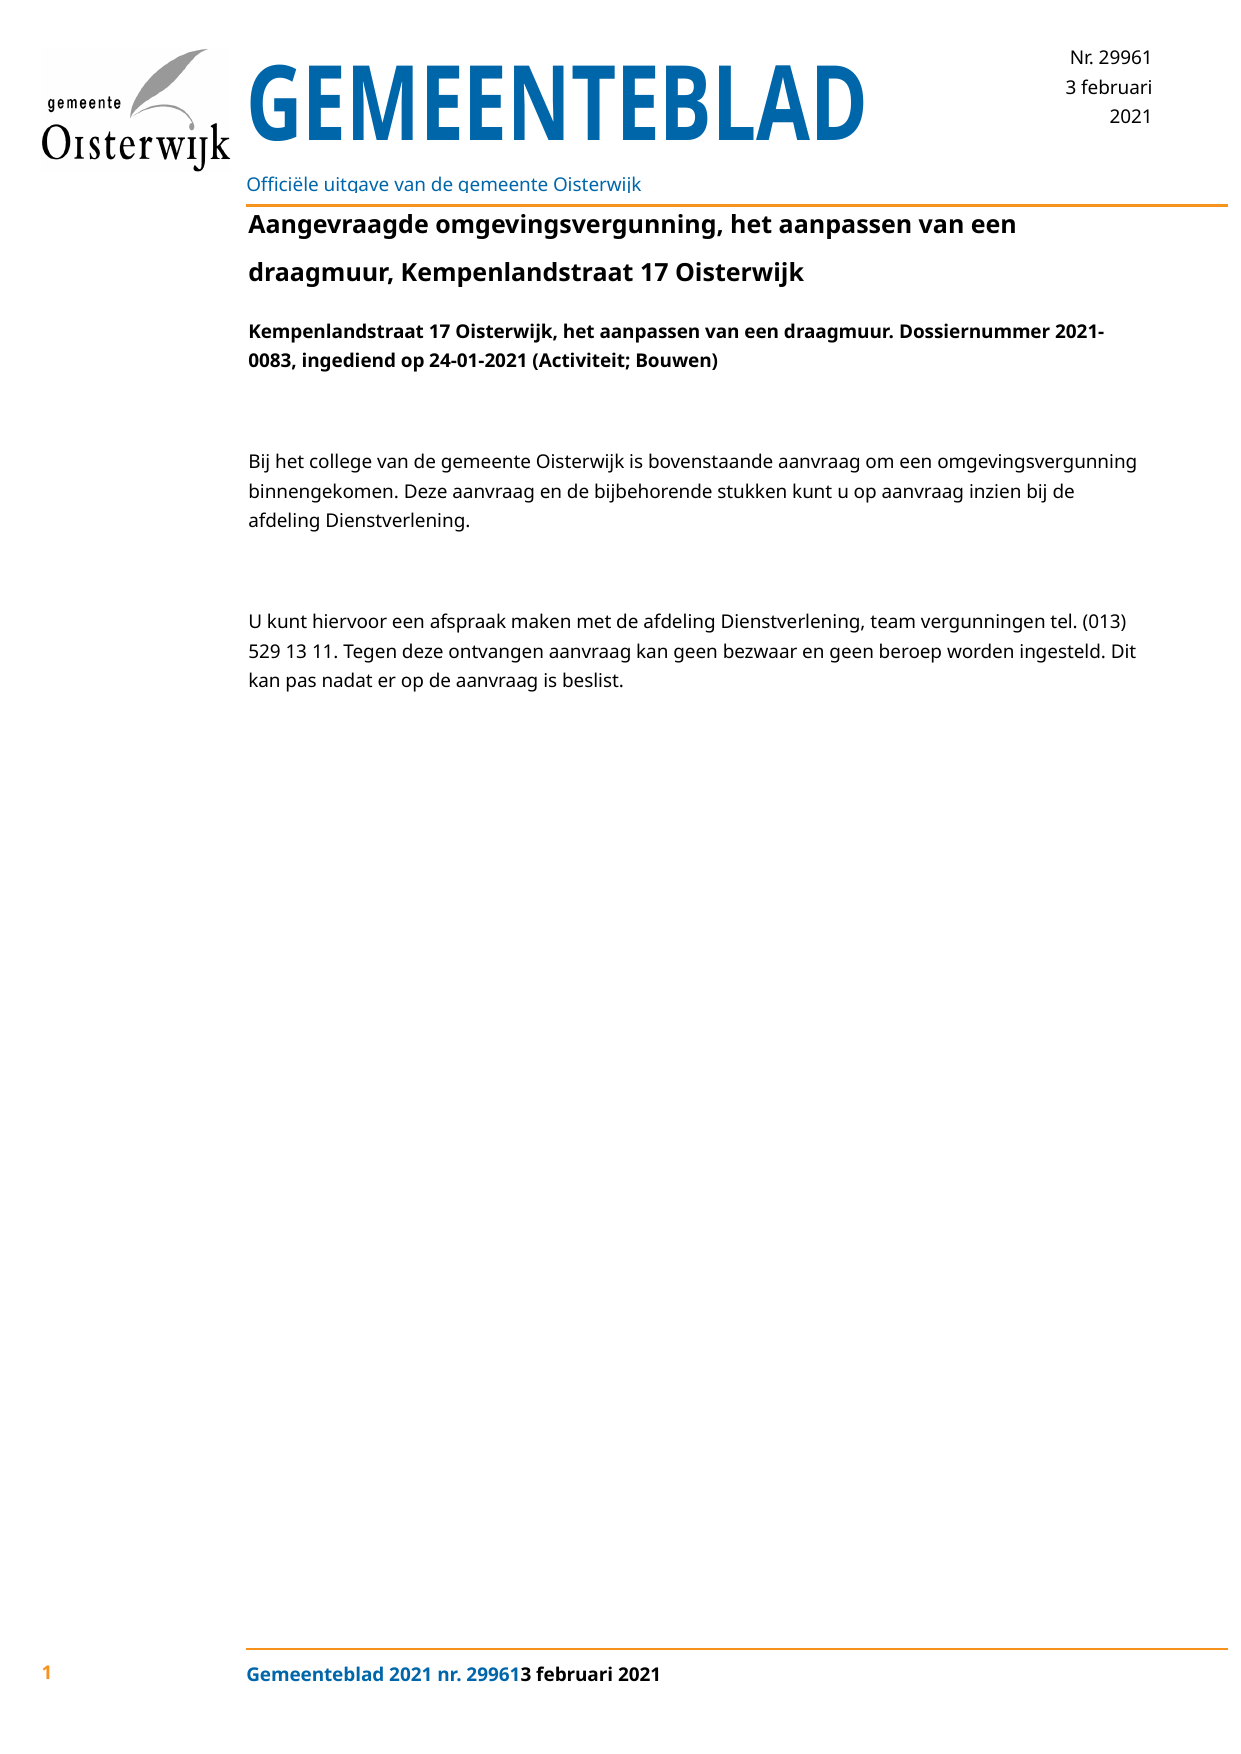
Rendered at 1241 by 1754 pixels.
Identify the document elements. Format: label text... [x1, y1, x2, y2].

text Kempenlandstraat 17 Oisterwijk, het aanpassen van een draagmuur. Dossiernummer 2021-0083, ingediend op 24-01-2021 (Activiteit; Bouwen) [248, 318, 1152, 373]
text Bij het college van de gemeente Oisterwijk is bovenstaande aanvraag om een omgevingsvergunning binnengekomen. Deze aanvraag en de bijbehorende stukken kunt u op aanvraag inzien bij de afdeling Dienstverlening. [248, 448, 1152, 533]
text Aangevraagde omgevingsvergunning, het aanpassen van een draagmuur, Kempenlandstraat 17 Oisterwijk [248, 207, 1152, 288]
text U kunt hiervoor een afspraak maken met de afdeling Dienstverlening, team vergunningen tel. (013) 529 13 11. Tegen deze ontvangen aanvraag kan geen bezwaar en geen beroep worden ingesteld. Dit kan pas nadat er op de aanvraag is beslist. [248, 608, 1152, 693]
picture [41, 47, 231, 172]
